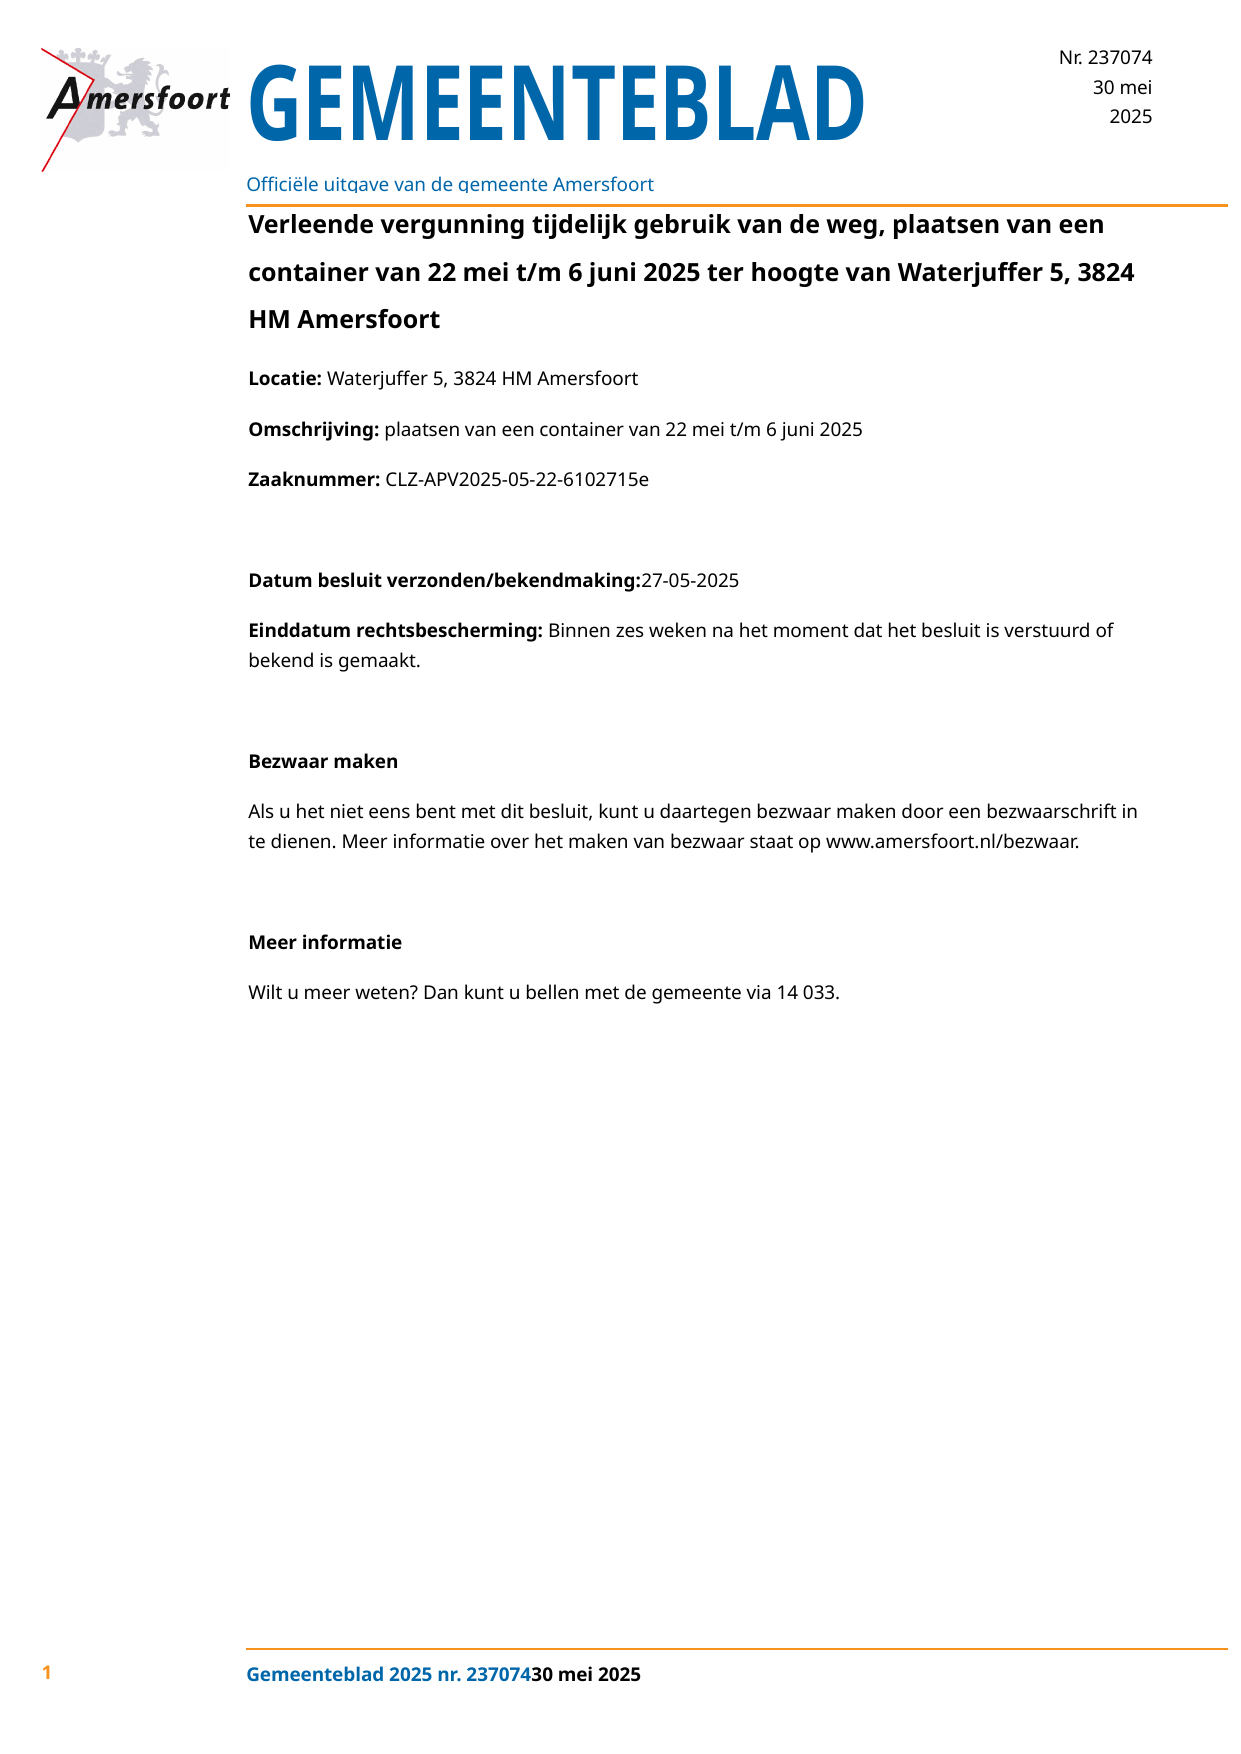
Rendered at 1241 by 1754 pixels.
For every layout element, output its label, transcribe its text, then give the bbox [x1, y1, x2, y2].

text Locatie: Waterjuffer 5, 3824 HM Amersfoort [248, 366, 1152, 391]
text Omschrijving: plaatsen van een container van 22 mei t/m 6 juni 2025 [248, 416, 1152, 442]
text Datum besluit verzonden/bekendmaking:27-05-2025 [248, 567, 1152, 593]
text Als u het niet eens bent met dit besluit, kunt u daartegen bezwaar maken door een bezwaarschrift in te dienen. Meer informatie over het maken van bezwaar staat op www.amersfoort.nl/bezwaar. [248, 798, 1152, 854]
text Verleende vergunning tijdelijk gebruik van de weg, plaatsen van een container van 22 mei t/m 6 juni 2025 ter hoogte van Waterjuffer 5, 3824 HM Amersfoort [248, 207, 1152, 336]
text Zaaknummer: CLZ-APV2025-05-22-6102715e [248, 466, 1152, 492]
text Bezwaar maken [248, 748, 1152, 774]
text Meer informatie [248, 929, 1152, 954]
picture [41, 47, 231, 172]
text Wilt u meer weten? Dan kunt u bellen met de gemeente via 14 033. [248, 979, 1152, 1005]
text Einddatum rechtsbescherming: Binnen zes weken na het moment dat het besluit is verstuurd of bekend is gemaakt. [248, 618, 1152, 673]
